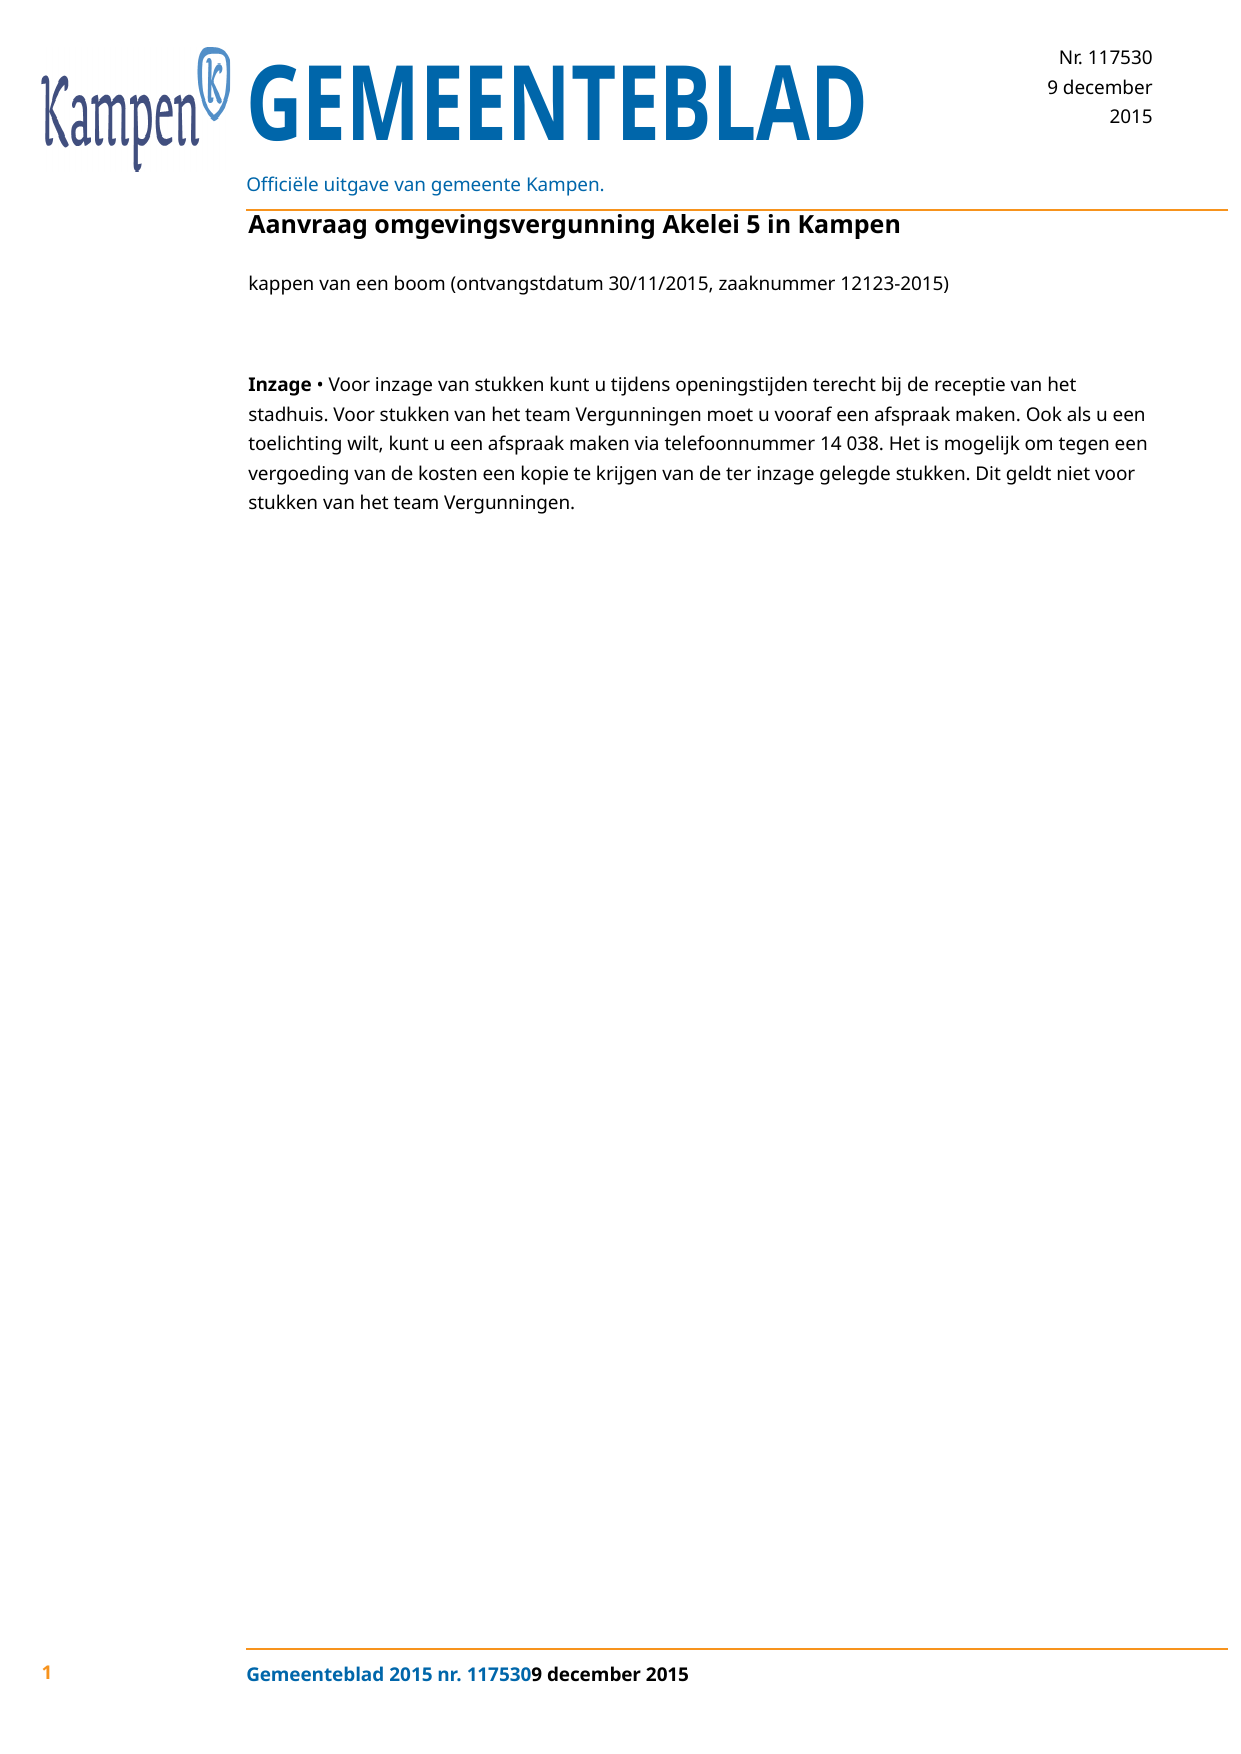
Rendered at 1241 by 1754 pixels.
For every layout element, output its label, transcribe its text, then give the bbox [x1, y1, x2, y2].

text Inzage • Voor inzage van stukken kunt u tijdens openingstijden terecht bij de receptie van het stadhuis. Voor stukken van het team Vergunningen moet u vooraf een afspraak maken. Ook als u een toelichting wilt, kunt u een afspraak maken via telefoonnummer 14 038. Het is mogelijk om tegen een vergoeding van de kosten een kopie te krijgen van de ter inzage gelegde stukken. Dit geldt niet voor stukken van het team Vergunningen. [248, 371, 1152, 515]
picture [41, 47, 231, 172]
text Aanvraag omgevingsvergunning Akelei 5 in Kampen [248, 211, 1152, 241]
text kappen van een boom (ontvangstdatum 30/11/2015, zaaknummer 12123-2015) [248, 270, 1152, 296]
